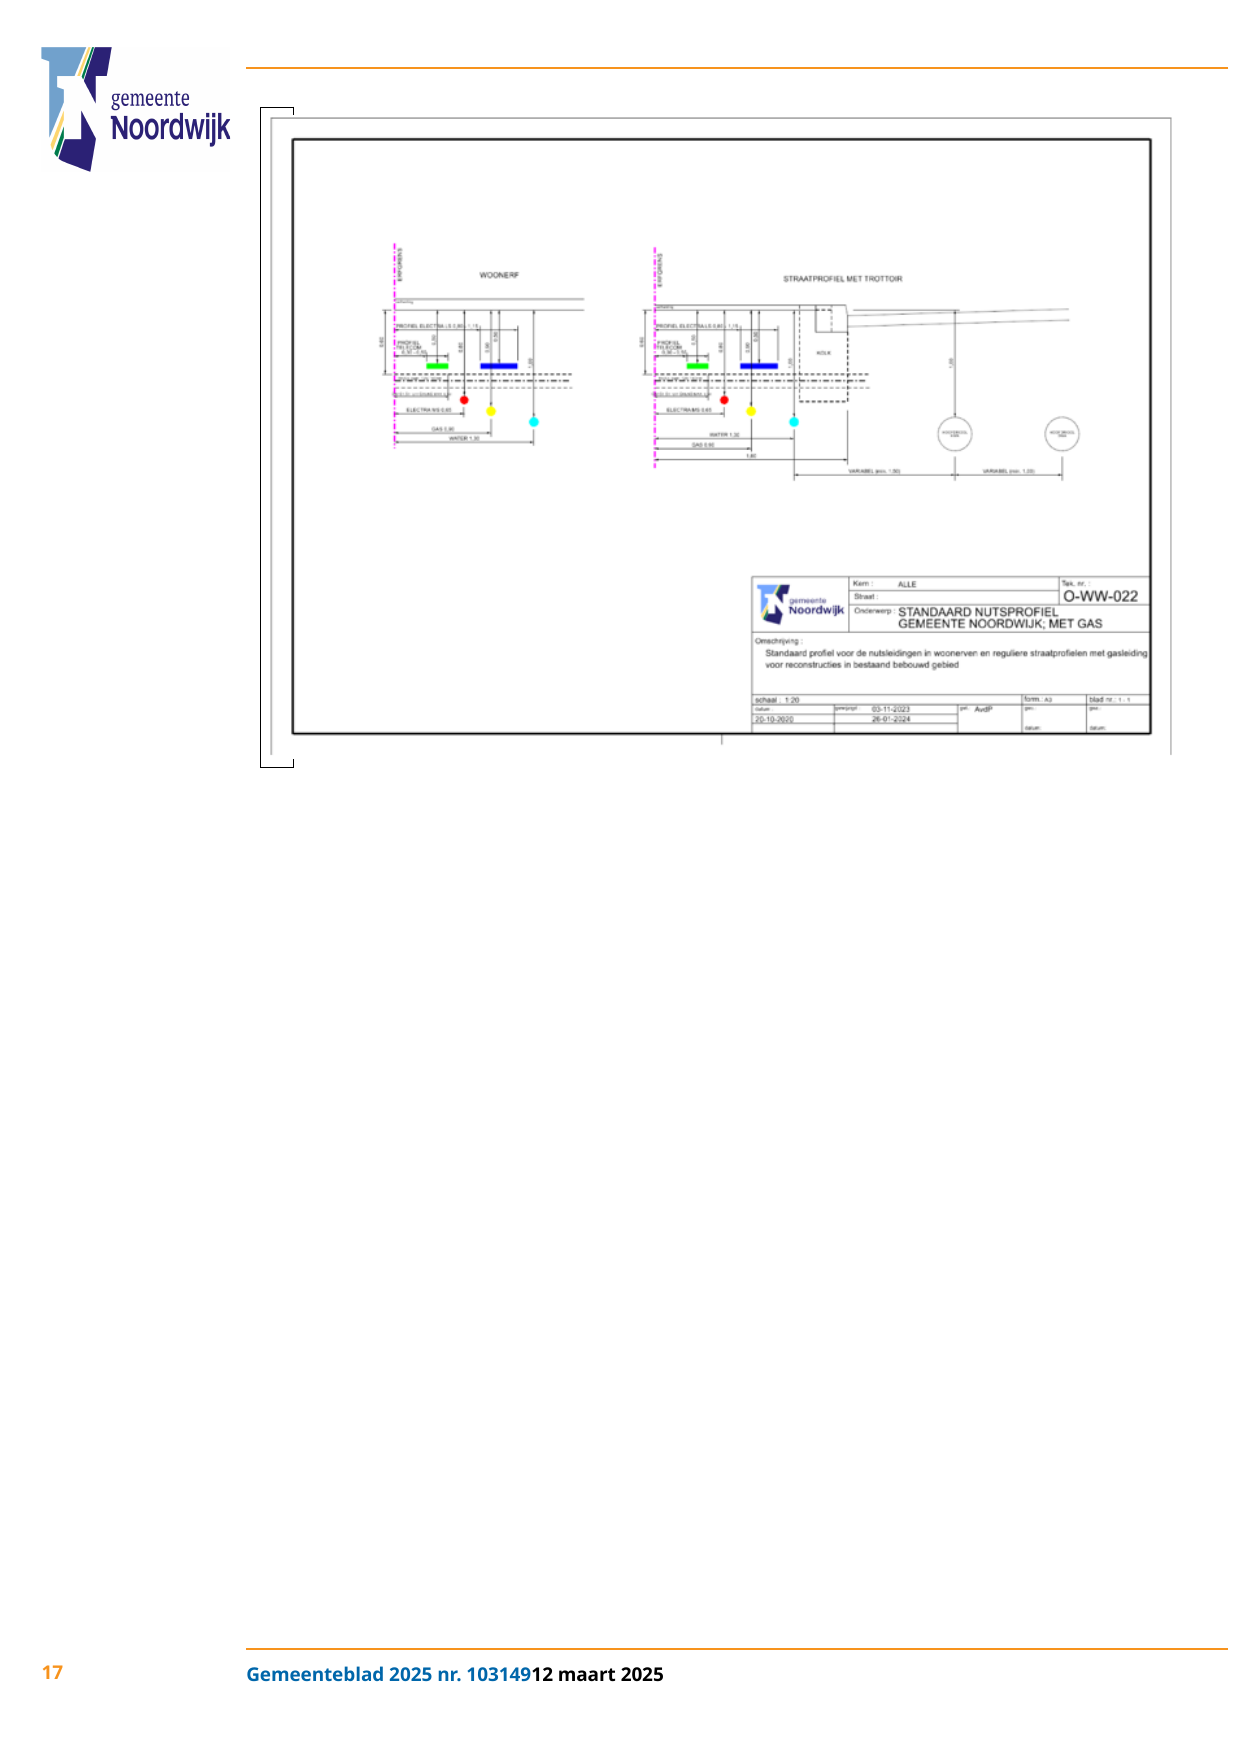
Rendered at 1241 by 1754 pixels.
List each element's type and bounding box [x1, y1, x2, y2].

picture [268, 115, 1173, 759]
picture [41, 47, 231, 172]
